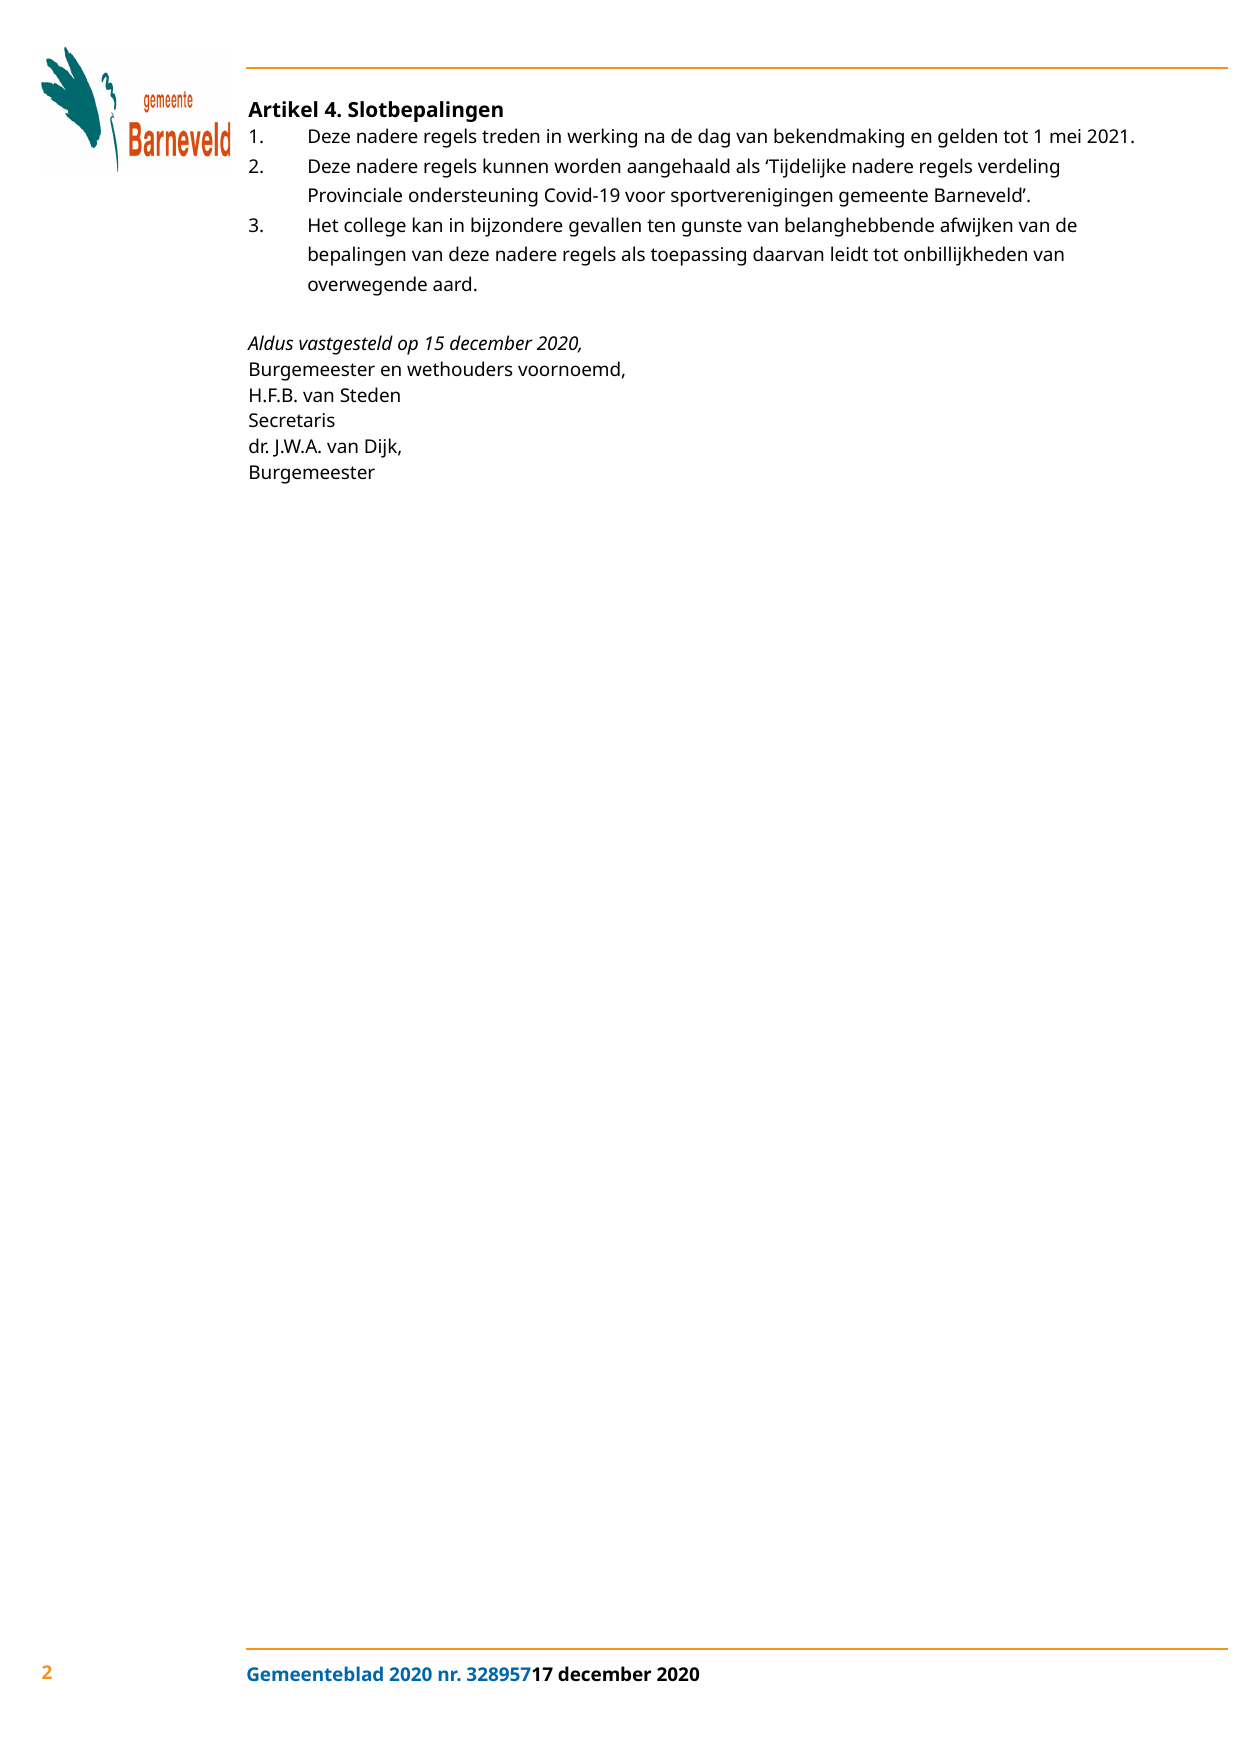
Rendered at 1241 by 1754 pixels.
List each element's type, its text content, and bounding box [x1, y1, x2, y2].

text Aldus vastgesteld op 15 december 2020, [248, 330, 1152, 356]
text Secretaris [248, 407, 1152, 433]
list Deze nadere regels kunnen worden aangehaald als ‘Tijdelijke nadere regels verdeling Provinciale ondersteuning Covid-19 voor sportverenigingen gemeente Barneveld’. [248, 153, 1152, 208]
list Het college kan in bijzondere gevallen ten gunste van belanghebbende afwijken van de bepalingen van deze nadere regels als toepassing daarvan leidt tot onbillijkheden van overwegende aard. [248, 212, 1152, 297]
text Burgemeester [248, 459, 1152, 485]
picture [41, 47, 231, 172]
text H.F.B. van Steden [248, 382, 1152, 407]
text dr. J.W.A. van Dijk, [248, 433, 1152, 459]
text Artikel 4. Slotbepalingen [248, 95, 1152, 123]
list Deze nadere regels treden in werking na de dag van bekendmaking en gelden tot 1 mei 2021. [248, 123, 1152, 149]
text Burgemeester en wethouders voornoemd, [248, 356, 1152, 382]
